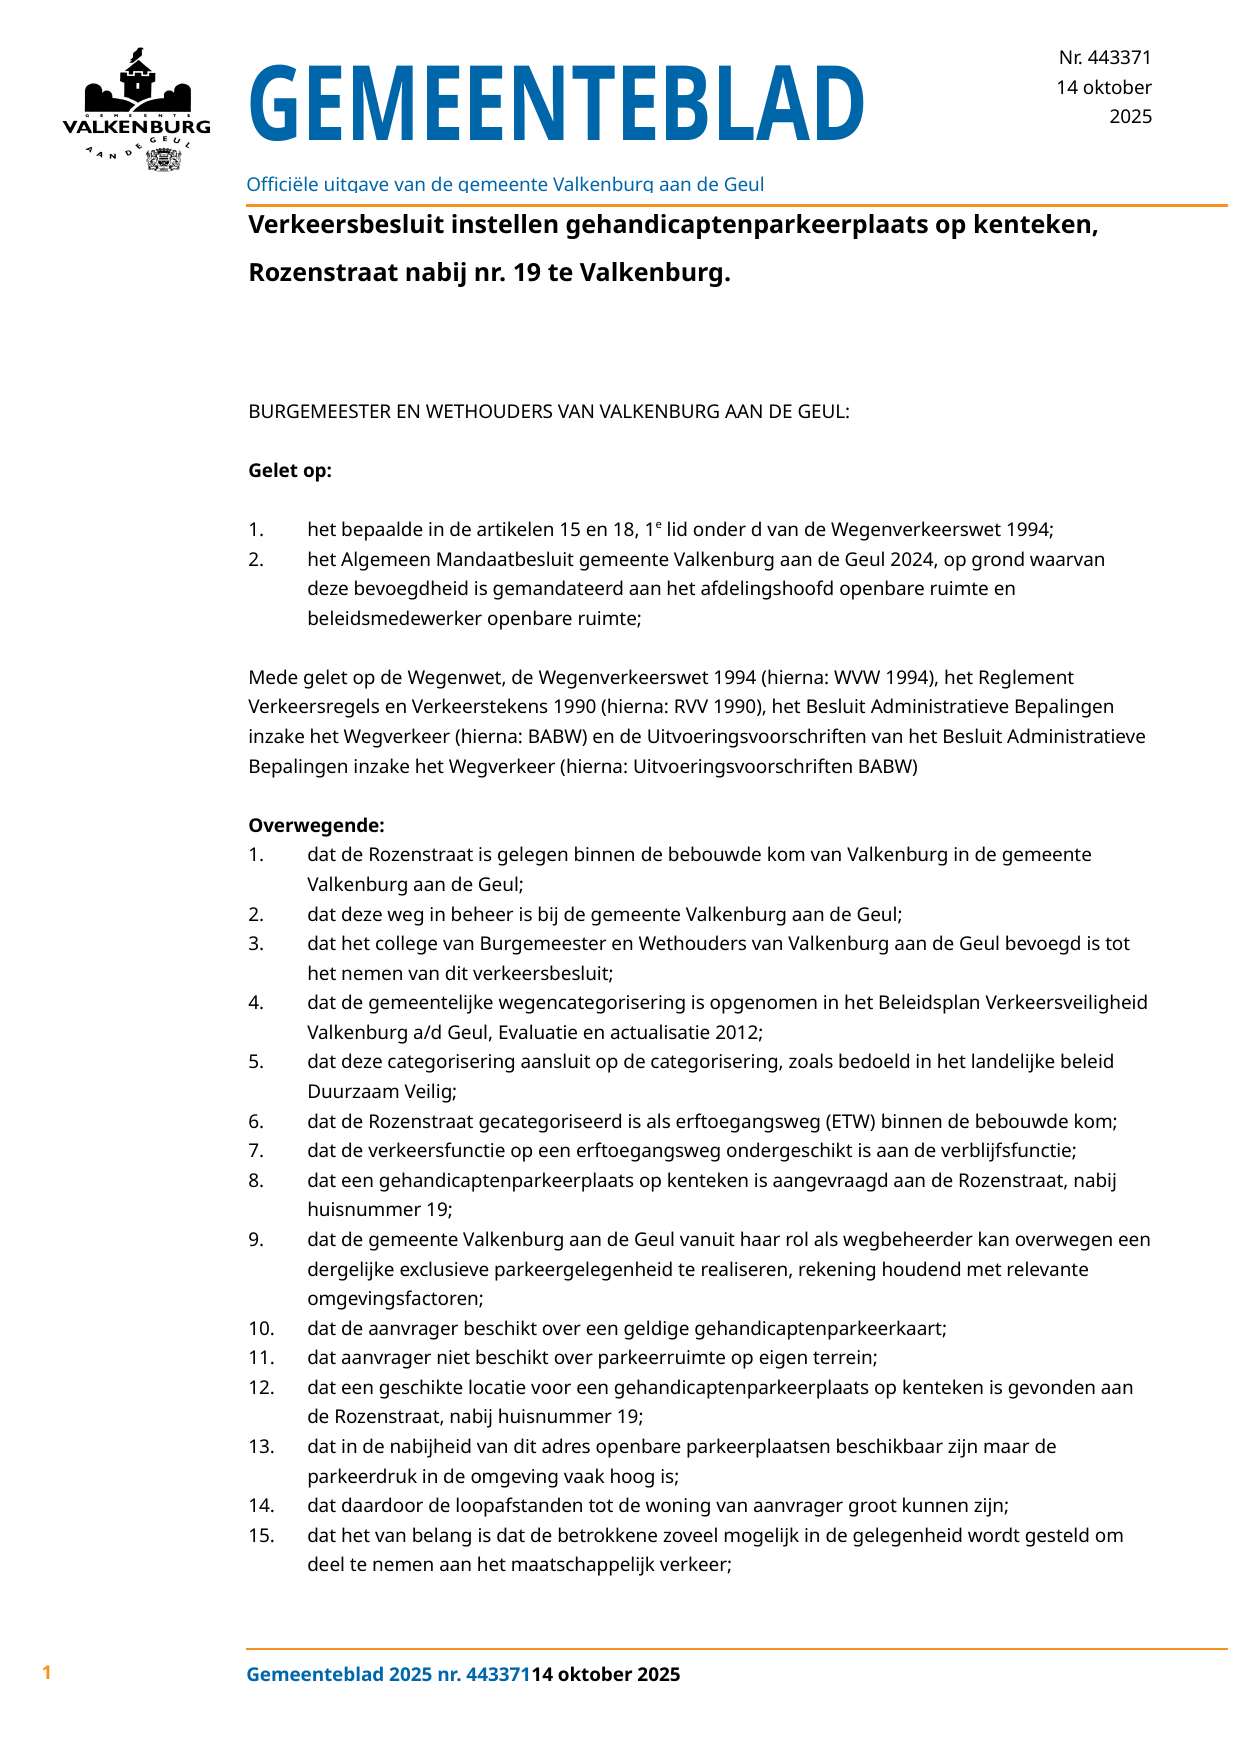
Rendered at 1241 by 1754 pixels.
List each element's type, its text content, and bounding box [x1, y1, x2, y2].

list dat deze categorisering aansluit op de categorisering, zoals bedoeld in het landelijke beleid Duurzaam Veilig; [248, 1049, 1152, 1104]
list dat een gehandicaptenparkeerplaats op kenteken is aangevraagd aan de Rozenstraat, nabij huisnummer 19; [248, 1167, 1152, 1222]
list dat de gemeentelijke wegencategorisering is opgenomen in het Beleidsplan Verkeersveiligheid Valkenburg a/d Geul, Evaluatie en actualisatie 2012; [248, 989, 1152, 1045]
list dat de verkeersfunctie op een erftoegangsweg ondergeschikt is aan de verblijfsfunctie; [248, 1137, 1152, 1163]
list dat het college van Burgemeester en Wethouders van Valkenburg aan de Geul bevoegd is tot het nemen van dit verkeersbesluit; [248, 930, 1152, 986]
list dat in de nabijheid van dit adres openbare parkeerplaatsen beschikbaar zijn maar de parkeerdruk in de omgeving vaak hoog is; [248, 1433, 1152, 1488]
list dat het van belang is dat de betrokkene zoveel mogelijk in de gelegenheid wordt gesteld om deel te nemen aan het maatschappelijk verkeer; [248, 1522, 1152, 1577]
text Mede gelet op de Wegenwet, de Wegenverkeerswet 1994 (hierna: WVW 1994), het Reglement Verkeersregels en Verkeerstekens 1990 (hierna: RVV 1990), het Besluit Administratieve Bepalingen inzake het Wegverkeer (hierna: BABW) en de Uitvoeringsvoorschriften van het Besluit Administratieve Bepalingen inzake het Wegverkeer (hierna: Uitvoeringsvoorschriften BABW) [248, 664, 1152, 778]
text Verkeersbesluit instellen gehandicaptenparkeerplaats op kenteken, Rozenstraat nabij nr. 19 te Valkenburg. [248, 207, 1152, 288]
list dat aanvrager niet beschikt over parkeerruimte op eigen terrein; [248, 1344, 1152, 1370]
list dat een geschikte locatie voor een gehandicaptenparkeerplaats op kenteken is gevonden aan de Rozenstraat, nabij huisnummer 19; [248, 1374, 1152, 1429]
list dat daardoor de loopafstanden tot de woning van aanvrager groot kunnen zijn; [248, 1492, 1152, 1518]
text Overwegende: [248, 812, 1152, 838]
list dat de gemeente Valkenburg aan de Geul vanuit haar rol als wegbeheerder kan overwegen een dergelijke exclusieve parkeergelegenheid te realiseren, rekening houdend met relevante omgevingsfactoren; [248, 1226, 1152, 1311]
list dat de Rozenstraat gecategoriseerd is als erftoegangsweg (ETW) binnen de bebouwde kom; [248, 1108, 1152, 1133]
text BURGEMEESTER EN WETHOUDERS VAN VALKENBURG AAN DE GEUL: [248, 398, 1152, 423]
list dat de aanvrager beschikt over een geldige gehandicaptenparkeerkaart; [248, 1315, 1152, 1341]
list het bepaalde in de artikelen 15 en 18, 1e lid onder d van de Wegenverkeerswet 1994; [248, 516, 1152, 542]
list het Algemeen Mandaatbesluit gemeente Valkenburg aan de Geul 2024, op grond waarvan deze bevoegdheid is gemandateerd aan het afdelingshoofd openbare ruimte en beleidsmedewerker openbare ruimte; [248, 546, 1152, 631]
list dat deze weg in beheer is bij de gemeente Valkenburg aan de Geul; [248, 901, 1152, 926]
list dat de Rozenstraat is gelegen binnen de bebouwde kom van Valkenburg in de gemeente Valkenburg aan de Geul; [248, 842, 1152, 897]
text Gelet op: [248, 457, 1152, 483]
picture [41, 47, 231, 172]
